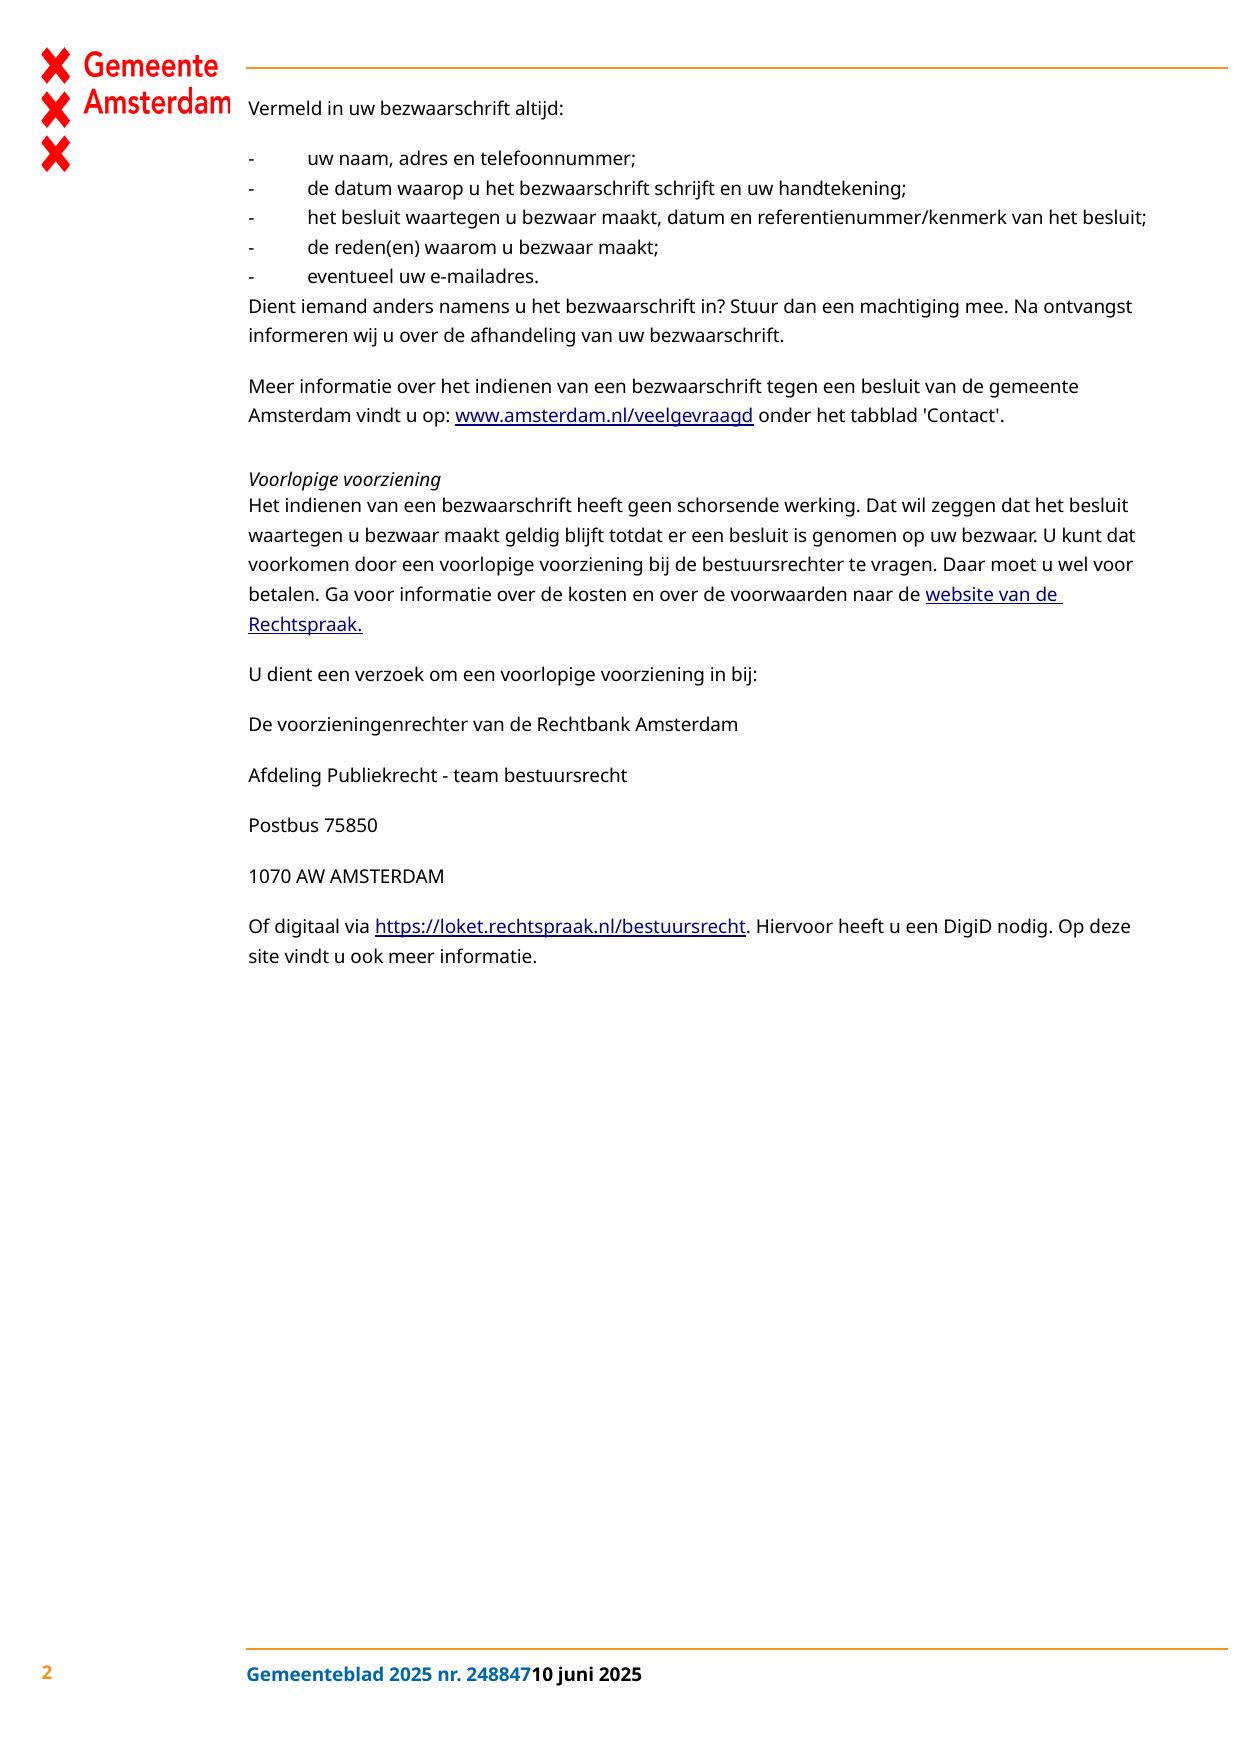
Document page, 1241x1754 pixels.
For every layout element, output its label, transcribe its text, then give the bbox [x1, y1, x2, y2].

text Dient iemand anders namens u het bezwaarschrift in? Stuur dan een machtiging mee. Na ontvangst informeren wij u over de afhandeling van uw bezwaarschrift. [248, 293, 1152, 348]
list het besluit waartegen u bezwaar maakt, datum en referentienummer/kenmerk van het besluit; [248, 204, 1152, 230]
text U dient een verzoek om een voorlopige voorziening in bij: [248, 661, 1152, 687]
text Postbus 75850 [248, 812, 1152, 838]
text Of digitaal via https://loket.rechtspraak.nl/bestuursrecht. Hiervoor heeft u een DigiD nodig. Op deze site vindt u ook meer informatie. [248, 913, 1152, 968]
text Het indienen van een bezwaarschrift heeft geen schorsende werking. Dat wil zeggen dat het besluit waartegen u bezwaar maakt geldig blijft totdat er een besluit is genomen op uw bezwaar. U kunt dat voorkomen door een voorlopige voorziening bij de bestuursrechter te vragen. Daar moet u wel voor betalen. Ga voor informatie over de kosten en over de voorwaarden naar de website van de Rechtspraak. [248, 492, 1152, 636]
text De voorzieningenrechter van de Rechtbank Amsterdam [248, 712, 1152, 737]
list eventueel uw e-mailadres. [248, 263, 1152, 289]
text 1070 AW AMSTERDAM [248, 863, 1152, 888]
picture [41, 47, 231, 172]
text Voorlopige voorziening [248, 467, 1152, 492]
list de datum waarop u het bezwaarschrift schrijft en uw handtekening; [248, 175, 1152, 201]
list uw naam, adres en telefoonnummer; [248, 145, 1152, 171]
text Meer informatie over het indienen van een bezwaarschrift tegen een besluit van de gemeente Amsterdam vindt u op: www.amsterdam.nl/veelgevraagd onder het tabblad 'Contact'. [248, 373, 1152, 428]
text Afdeling Publiekrecht - team bestuursrecht [248, 762, 1152, 788]
list de reden(en) waarom u bezwaar maakt; [248, 234, 1152, 260]
text Vermeld in uw bezwaarschrift altijd: [248, 95, 1152, 121]
